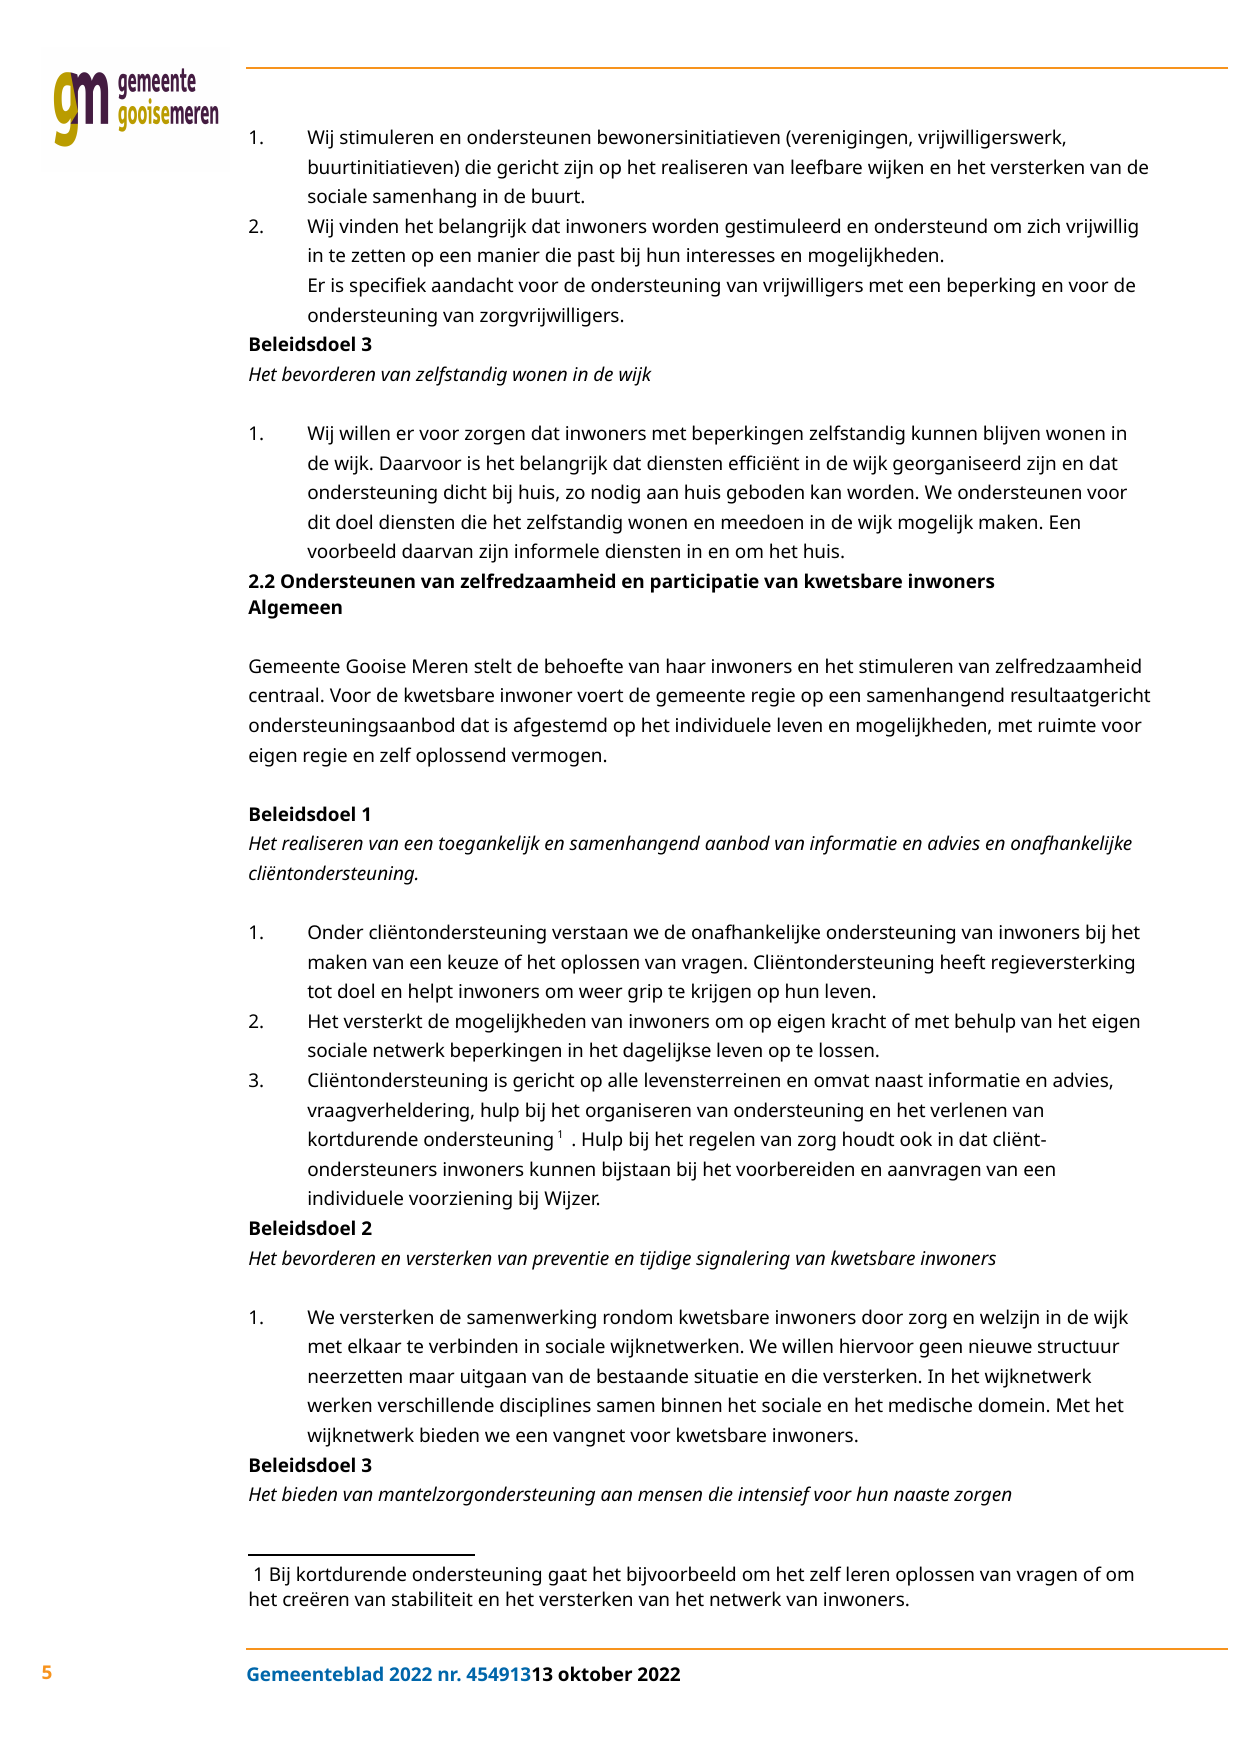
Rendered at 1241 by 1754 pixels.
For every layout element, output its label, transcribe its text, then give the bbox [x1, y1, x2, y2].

list We versterken de samenwerking rondom kwetsbare inwoners door zorg en welzijn in de wijk met elkaar te verbinden in sociale wijknetwerken. We willen hiervoor geen nieuwe structuur neerzetten maar uitgaan van de bestaande situatie en die versterken. In het wijknetwerk werken verschillende disciplines samen binnen het sociale en het medische domein. Met het wijknetwerk bieden we een vangnet voor kwetsbare inwoners. [248, 1304, 1152, 1448]
text Het realiseren van een toegankelijk en samenhangend aanbod van informatie en advies en onafhankelijke cliëntondersteuning. [248, 831, 1152, 886]
list Onder cliëntondersteuning verstaan we de onafhankelijke ondersteuning van inwoners bij het maken van een keuze of het oplossen van vragen. Cliëntondersteuning heeft regieversterking tot doel en helpt inwoners om weer grip te krijgen op hun leven. [248, 919, 1152, 1004]
text Het bevorderen van zelfstandig wonen in de wijk [248, 361, 1152, 387]
text Het bieden van mantelzorgondersteuning aan mensen die intensief voor hun naaste zorgen [248, 1481, 1152, 1507]
text Algemeen [248, 594, 1152, 619]
list Het versterkt de mogelijkheden van inwoners om op eigen kracht of met behulp van het eigen sociale netwerk beperkingen in het dagelijkse leven op te lossen. [248, 1008, 1152, 1063]
text Het bevorderen en versterken van preventie en tijdige signalering van kwetsbare inwoners [248, 1245, 1152, 1270]
list Wij vinden het belangrijk dat inwoners worden gestimuleerd en ondersteund om zich vrijwillig in te zetten op een manier die past bij hun interesses en mogelijkheden. [248, 213, 1152, 268]
list Er is specifiek aandacht voor de ondersteuning van vrijwilligers met een beperking en voor de ondersteuning van zorgvrijwilligers. [248, 272, 1152, 328]
list Wij willen er voor zorgen dat inwoners met beperkingen zelfstandig kunnen blijven wonen in de wijk. Daarvoor is het belangrijk dat diensten efficiënt in de wijk georganiseerd zijn en dat ondersteuning dicht bij huis, zo nodig aan huis geboden kan worden. We ondersteunen voor dit doel diensten die het zelfstandig wonen en meedoen in de wijk mogelijk maken. Een voorbeeld daarvan zijn informele diensten in en om het huis. [248, 420, 1152, 564]
text Beleidsdoel 3 [248, 331, 1152, 357]
list Wij stimuleren en ondersteunen bewonersinitiatieven (verenigingen, vrijwilligerswerk, buurtinitiatieven) die gericht zijn op het realiseren van leefbare wijken en het versterken van de sociale samenhang in de buurt. [248, 124, 1152, 209]
text Beleidsdoel 1 [248, 801, 1152, 827]
text Beleidsdoel 3 [248, 1452, 1152, 1477]
text Beleidsdoel 2 [248, 1215, 1152, 1241]
list Cliëntondersteuning is gericht op alle levensterreinen en omvat naast informatie en advies, vraagverheldering, hulp bij het organiseren van ondersteuning en het verlenen van kortdurende ondersteuning . Hulp bij het regelen van zorg houdt ook in dat cliënt-ondersteuners inwoners kunnen bijstaan bij het voorbereiden en aanvragen van een individuele voorziening bij Wijzer. [248, 1067, 1152, 1211]
picture [41, 47, 231, 172]
list Bij kortdurende ondersteuning gaat het bijvoorbeeld om het zelf leren oplossen van vragen of om het creëren van stabiliteit en het versterken van het netwerk van inwoners. [248, 1561, 1152, 1612]
text Gemeente Gooise Meren stelt de behoefte van haar inwoners en het stimuleren van zelfredzaamheid centraal. Voor de kwetsbare inwoner voert de gemeente regie op een samenhangend resultaatgericht ondersteuningsaanbod dat is afgestemd op het individuele leven en mogelijkheden, met ruimte voor eigen regie en zelf oplossend vermogen. [248, 653, 1152, 767]
text 2.2 Ondersteunen van zelfredzaamheid en participatie van kwetsbare inwoners [248, 568, 1152, 594]
